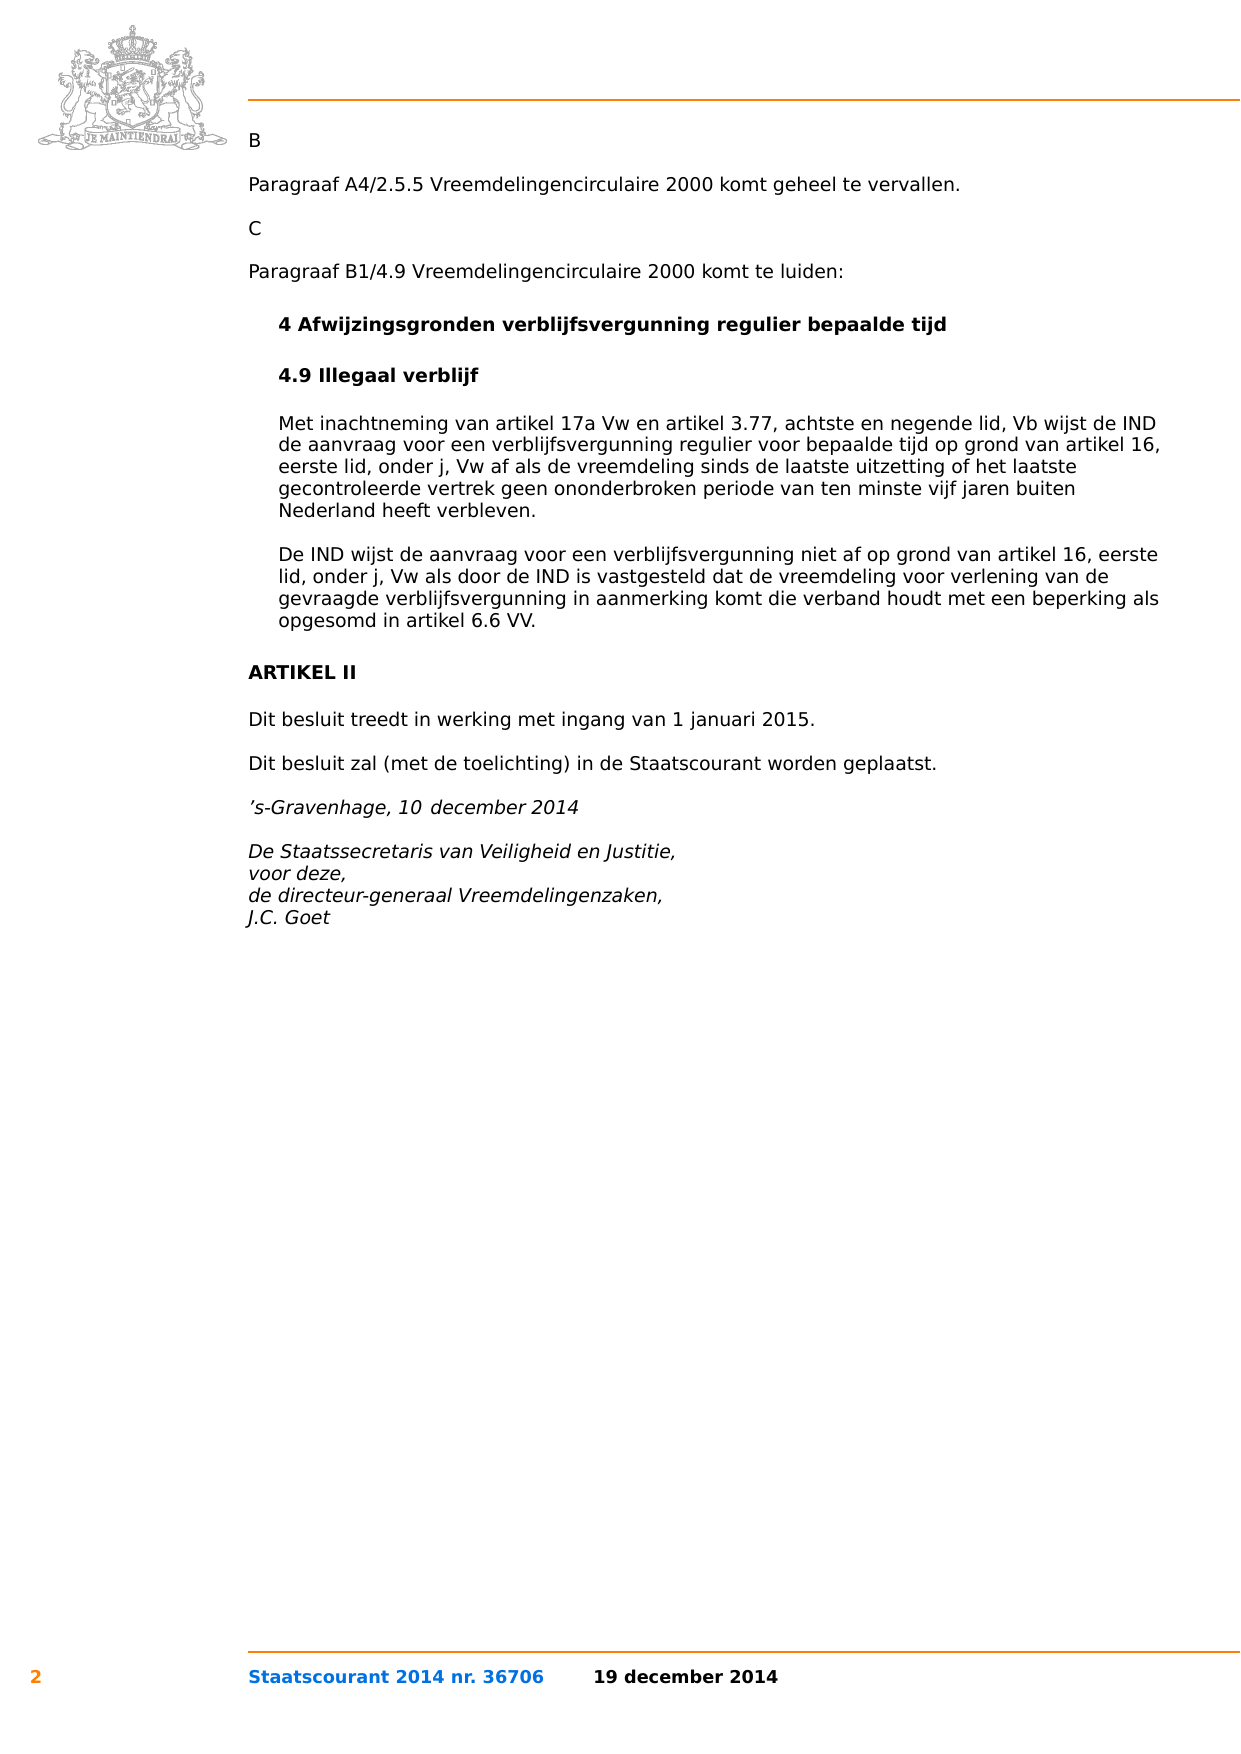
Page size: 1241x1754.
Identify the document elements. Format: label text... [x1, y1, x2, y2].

text Paragraaf B1/4.9 Vreemdelingencirculaire 2000 komt te luiden: [248, 261, 1163, 283]
text ’s-Gravenhage, 10 december 2014 [248, 797, 1163, 819]
subtitle 4.9 Illegaal verblijf [278, 365, 1163, 387]
text C [248, 218, 1163, 239]
subtitle 4 Afwijzingsgronden verblijfsvergunning regulier bepaalde tijd [278, 313, 1163, 335]
text Dit besluit treedt in werking met ingang van 1 januari 2015. [248, 709, 1163, 731]
text Dit besluit zal (met de toelichting) in de Staatscourant worden geplaatst. [248, 753, 1163, 775]
picture [38, 25, 227, 150]
text Met inachtneming van artikel 17a Vw en artikel 3.77, achtste en negende lid, Vb wijst de IND de aanvraag voor een verblijfsvergunning regulier voor bepaalde tijd op grond van artikel 16, eerste lid, onder j, Vw af als de vreemdeling sinds de laatste uitzetting of het laatste gecontroleerde vertrek geen ononderbroken periode van ten minste vijf jaren buiten Nederland heeft verbleven. [278, 412, 1163, 522]
subtitle ARTIKEL II [248, 662, 1163, 684]
text De IND wijst de aanvraag voor een verblijfsvergunning niet af op grond van artikel 16, eerste lid, onder j, Vw als door de IND is vastgesteld dat de vreemdeling voor verlening van de gevraagde verblijfsvergunning in aanmerking komt die verband houdt met een beperking als opgesomd in artikel 6.6 VV. [278, 544, 1163, 632]
text B [248, 130, 1163, 152]
text Paragraaf A4/2.5.5 Vreemdelingencirculaire 2000 komt geheel te vervallen. [248, 174, 1163, 196]
text De Staatssecretaris van Veiligheid en Justitie, voor deze, de directeur-generaal Vreemdelingenzaken, J.C. Goet [248, 841, 1163, 928]
